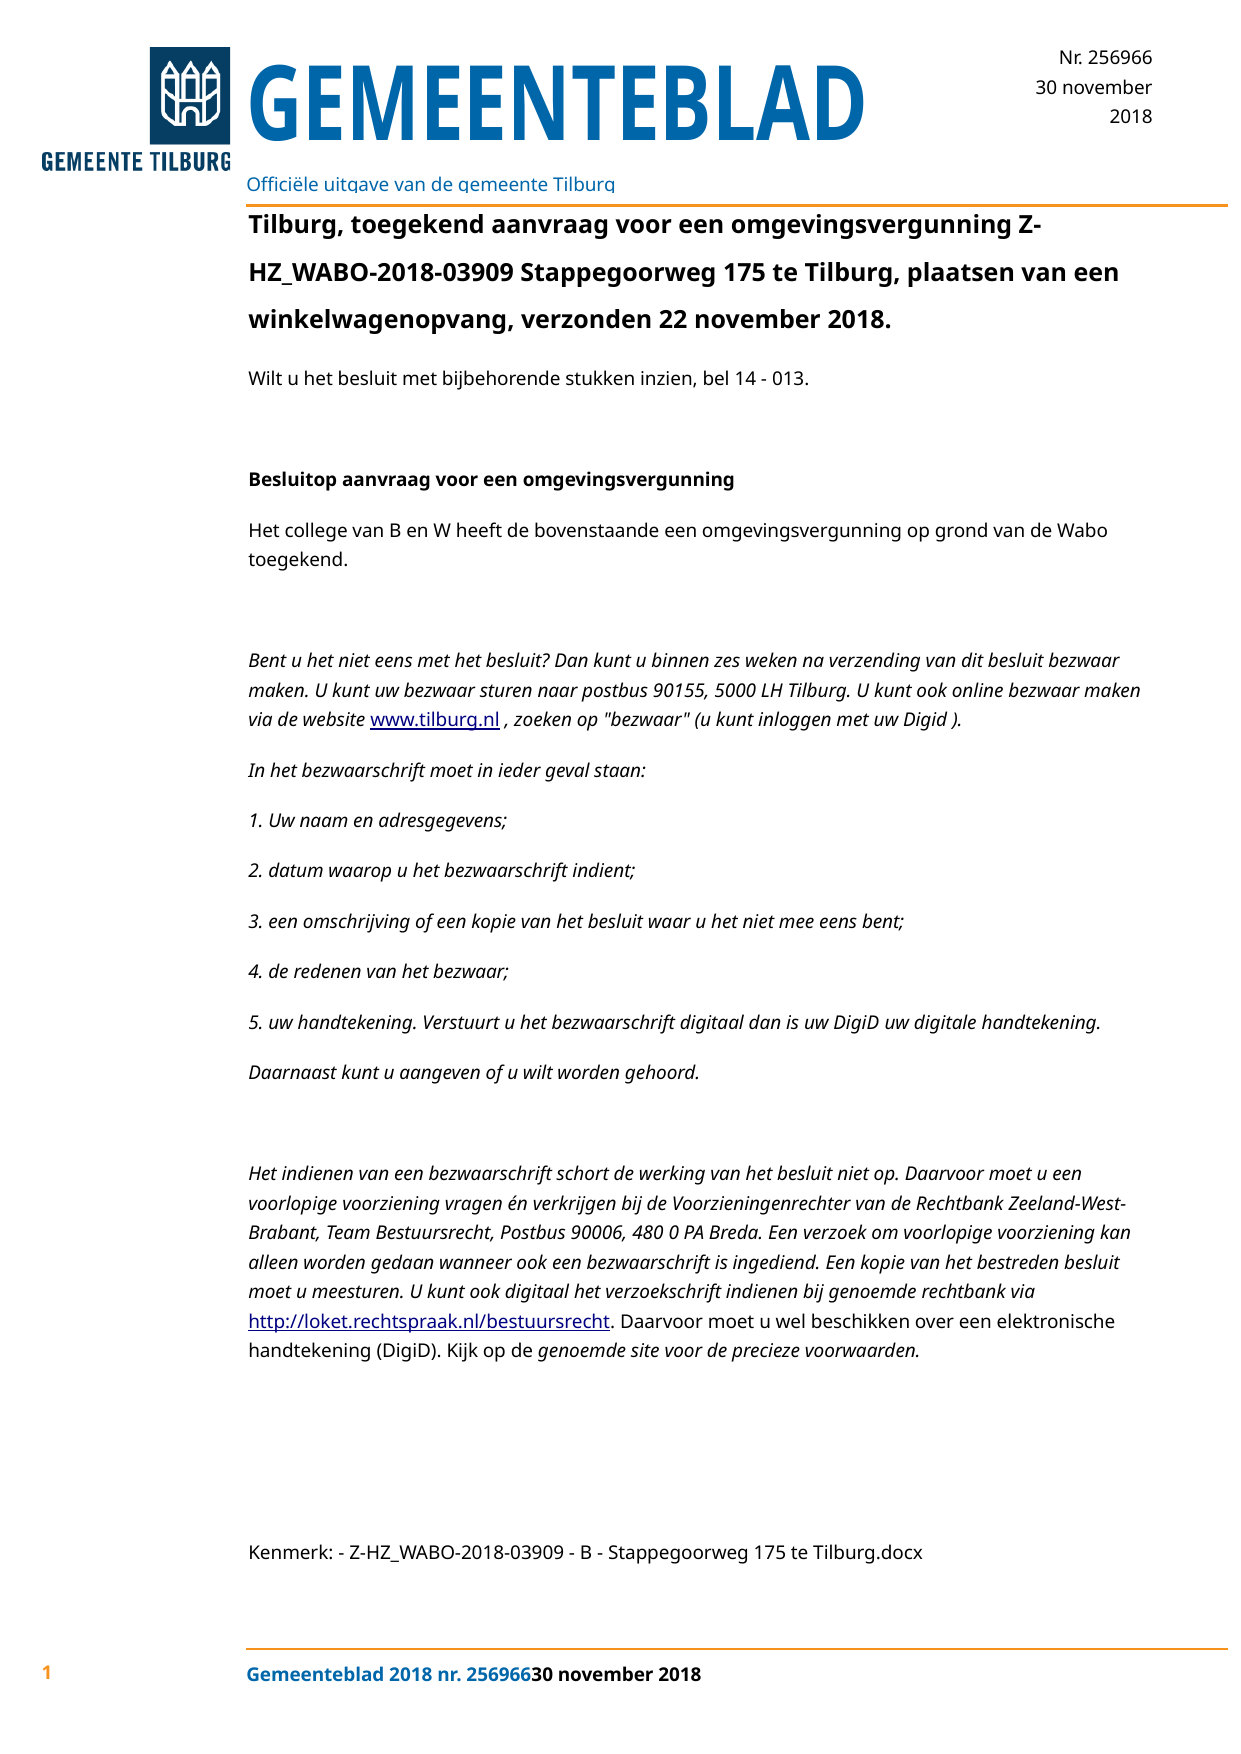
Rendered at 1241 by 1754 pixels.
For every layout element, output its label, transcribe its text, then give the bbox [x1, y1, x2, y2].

text Kenmerk: - Z-HZ_WABO-2018-03909 - B - Stappegoorweg 175 te Tilburg.docx [248, 1539, 1152, 1565]
text 3. een omschrijving of een kopie van het besluit waar u het niet mee eens bent; [248, 908, 1152, 934]
text Besluitop aanvraag voor een omgevingsvergunning [248, 466, 1152, 492]
text Het college van B en W heeft de bovenstaande een omgevingsvergunning op grond van de Wabo toegekend. [248, 517, 1152, 572]
text Bent u het niet eens met het besluit? Dan kunt u binnen zes weken na verzending van dit besluit bezwaar maken. U kunt uw bezwaar sturen naar postbus 90155, 5000 LH Tilburg. U kunt ook online bezwaar maken via de website www.tilburg.nl , zoeken op "bezwaar" (u kunt inloggen met uw Digid ). [248, 647, 1152, 732]
text In het bezwaarschrift moet in ieder geval staan: [248, 757, 1152, 782]
text 4. de redenen van het bezwaar; [248, 958, 1152, 984]
text 2. datum waarop u het bezwaarschrift indient; [248, 858, 1152, 883]
text 5. uw handtekening. Verstuurt u het bezwaarschrift digitaal dan is uw DigiD uw digitale handtekening. [248, 1009, 1152, 1034]
text Daarnaast kunt u aangeven of u wilt worden gehoord. [248, 1059, 1152, 1085]
text Tilburg, toegekend aanvraag voor een omgevingsvergunning Z-HZ_WABO-2018-03909 Stappegoorweg 175 te Tilburg, plaatsen van een winkelwagenopvang, verzonden 22 november 2018. [248, 207, 1152, 336]
text Wilt u het besluit met bijbehorende stukken inzien, bel 14 - 013. [248, 366, 1152, 391]
text 1. Uw naam en adresgegevens; [248, 807, 1152, 833]
picture [41, 47, 231, 172]
text Het indienen van een bezwaarschrift schort de werking van het besluit niet op. Daarvoor moet u een voorlopige voorziening vragen én verkrijgen bij de Voorzieningenrechter van de Rechtbank Zeeland-West-Brabant, Team Bestuursrecht, Postbus 90006, 480 0 PA Breda. Een verzoek om voorlopige voorziening kan alleen worden gedaan wanneer ook een bezwaarschrift is ingediend. Een kopie van het bestreden besluit moet u meesturen. U kunt ook digitaal het verzoekschrift indienen bij genoemde rechtbank via http://loket.rechtspraak.nl/bestuursrecht. Daarvoor moet u wel beschikken over een elektronische handtekening (DigiD). Kijk op de genoemde site voor de precieze voorwaarden. [248, 1160, 1152, 1363]
